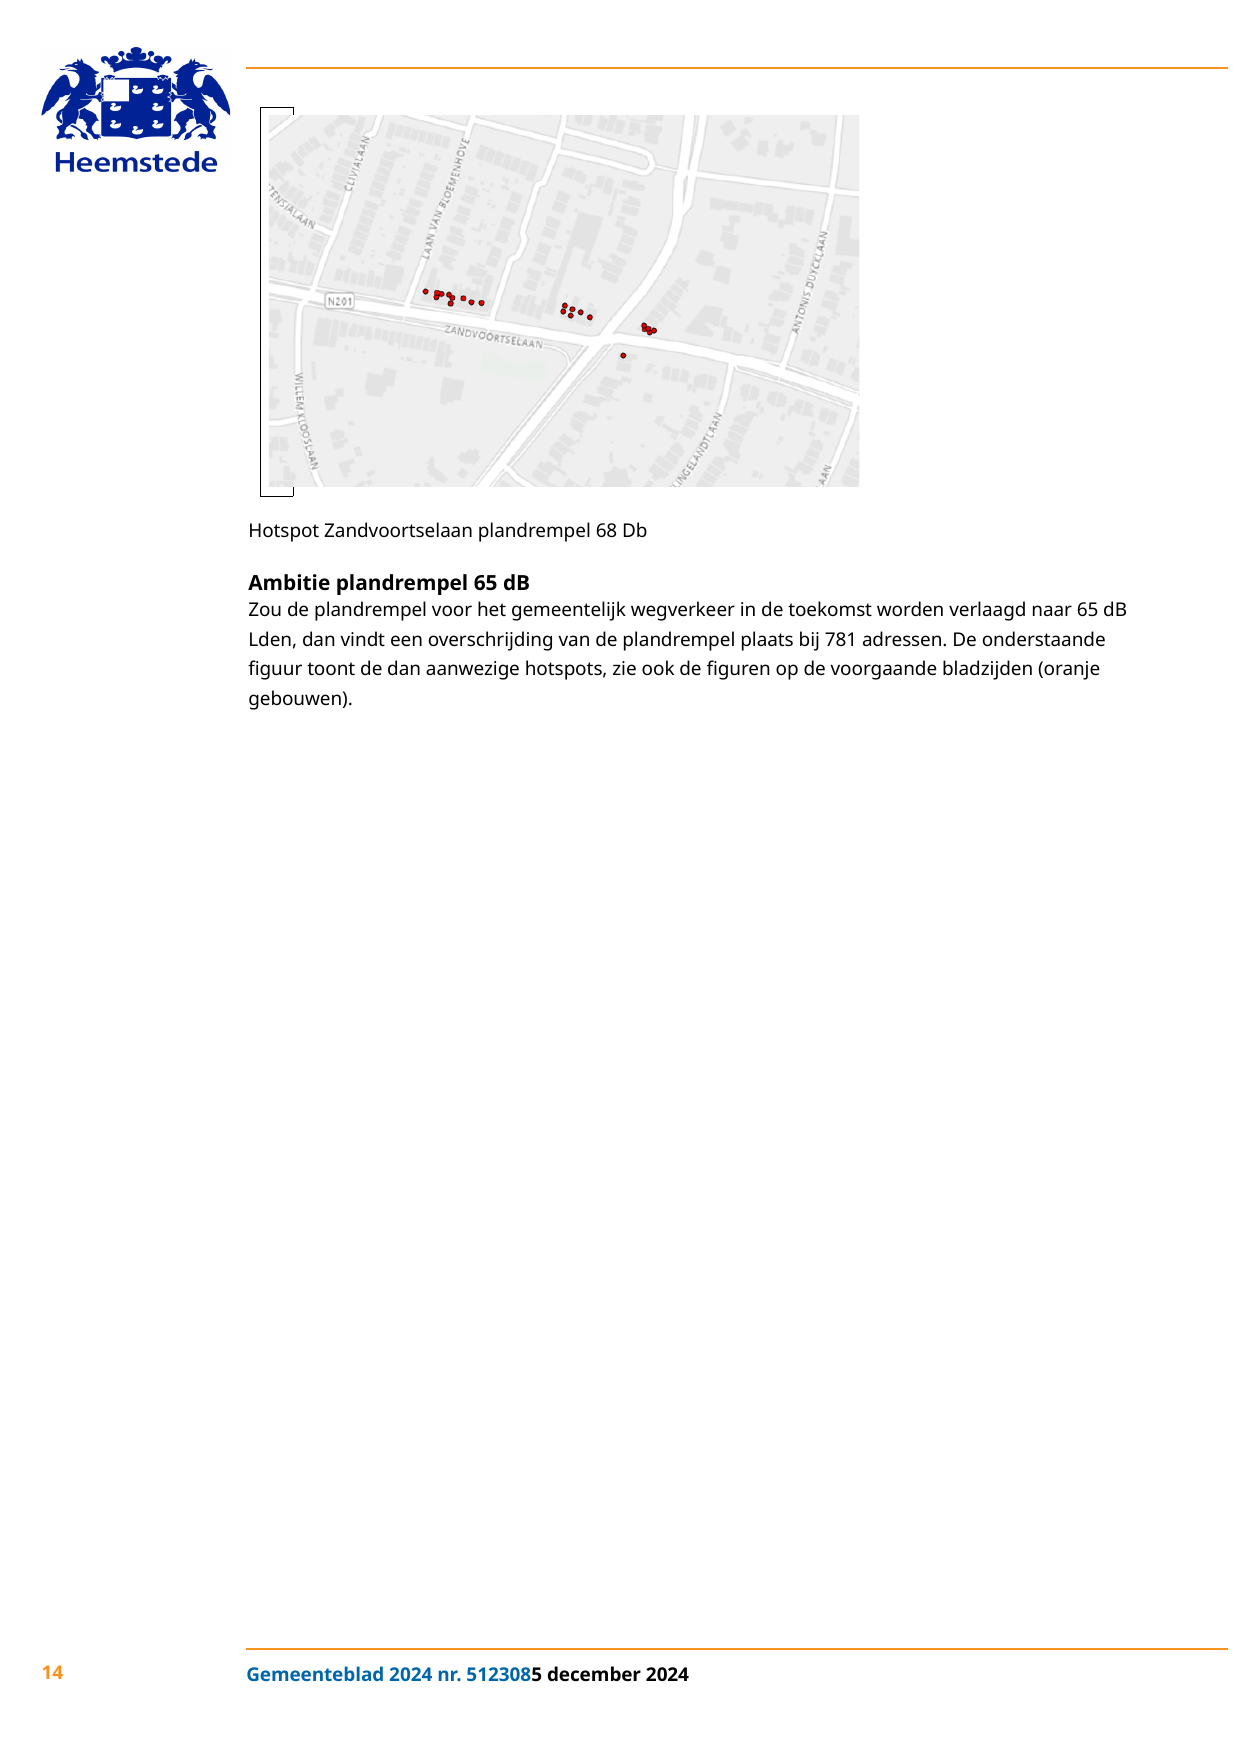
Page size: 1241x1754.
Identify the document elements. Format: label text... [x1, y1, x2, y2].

picture [41, 47, 231, 172]
text Zou de plandrempel voor het gemeentelijk wegverkeer in de toekomst worden verlaagd naar 65 dB Lden, dan vindt een overschrijding van de plandrempel plaats bij 781 adressen. De onderstaande figuur toont de dan aanwezige hotspots, zie ook de figuren op de voorgaande bladzijden (oranje gebouwen). [248, 596, 1152, 711]
text Ambitie plandrempel 65 dB [248, 568, 1152, 596]
picture [268, 115, 860, 487]
text Hotspot Zandvoortselaan plandrempel 68 Db [248, 517, 1152, 543]
